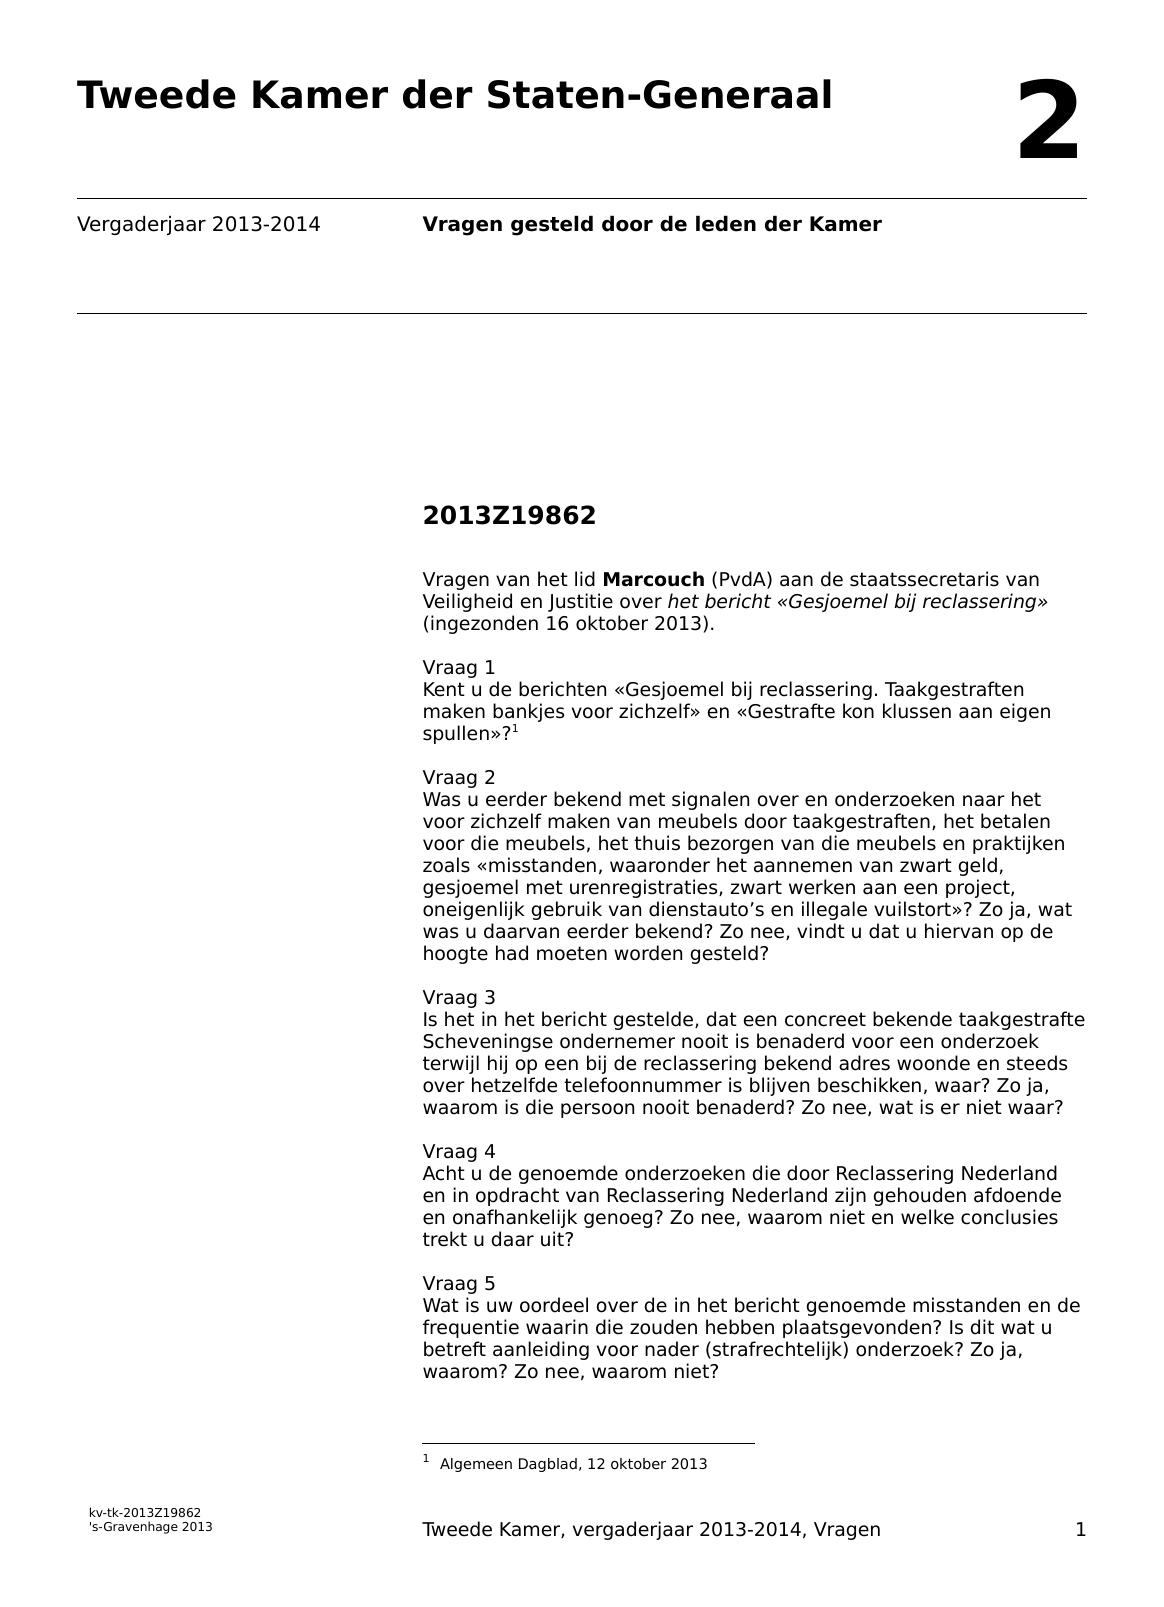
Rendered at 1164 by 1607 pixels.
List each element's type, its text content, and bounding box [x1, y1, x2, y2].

text Vraag 5 [422, 1273, 1087, 1295]
text Vraag 1 [422, 657, 1087, 679]
text 's-Gravenhage 2013 [88, 1520, 323, 1534]
text Vraag 3 [422, 987, 1087, 1009]
text Algemeen Dagblad, 12 oktober 2013 [422, 1452, 1087, 1474]
table_cell Vragen gesteld door de leden der Kamer [422, 199, 1087, 313]
table_cell Vergaderjaar 2013-2014 [77, 199, 422, 313]
text Kent u de berichten «Gesjoemel bij reclassering. Taakgestraften maken bankjes voor zichzelf» en «Gestrafte kon klussen aan eigen spullen»? [422, 679, 1087, 745]
table_header Tweede Kamer der Staten-Generaal [77, 59, 886, 198]
text Wat is uw oordeel over de in het bericht genoemde misstanden en de frequentie waarin die zouden hebben plaatsgevonden? Is dit wat u betreft aanleiding voor nader (strafrechtelijk) onderzoek? Zo ja, waarom? Zo nee, waarom niet? [422, 1295, 1087, 1383]
text Is het in het bericht gestelde, dat een concreet bekende taakgestrafte Scheveningse ondernemer nooit is benaderd voor een onderzoek terwijl hij op een bij de reclassering bekend adres woonde en steeds over hetzelfde telefoonnummer is blijven beschikken, waar? Zo ja, waarom is die persoon nooit benaderd? Zo nee, wat is er niet waar? [422, 1009, 1087, 1119]
text Vraag 4 [422, 1141, 1087, 1163]
text Vragen van het lid Marcouch (PvdA) aan de staatssecretaris van Veiligheid en Justitie over het bericht «Gesjoemel bij reclassering» (ingezonden 16 oktober 2013). [422, 569, 1087, 635]
text Acht u de genoemde onderzoeken die door Reclassering Nederland en in opdracht van Reclassering Nederland zijn gehouden afdoende en onafhankelijk genoeg? Zo nee, waarom niet en welke conclusies trekt u daar uit? [422, 1163, 1087, 1251]
text Vraag 2 [422, 767, 1087, 789]
text 2013Z19862 [422, 501, 1087, 531]
text kv-tk-2013Z19862 [88, 1506, 323, 1520]
text Was u eerder bekend met signalen over en onderzoeken naar het voor zichzelf maken van meubels door taakgestraften, het betalen voor die meubels, het thuis bezorgen van die meubels en praktijken zoals «misstanden, waaronder het aannemen van zwart geld, gesjoemel met urenregistraties, zwart werken aan een project, oneigenlijk gebruik van dienstauto’s en illegale vuilstort»? Zo ja, wat was u daarvan eerder bekend? Zo nee, vindt u dat u hiervan op de hoogte had moeten worden gesteld? [422, 789, 1087, 965]
table_header 2 [886, 59, 1087, 198]
